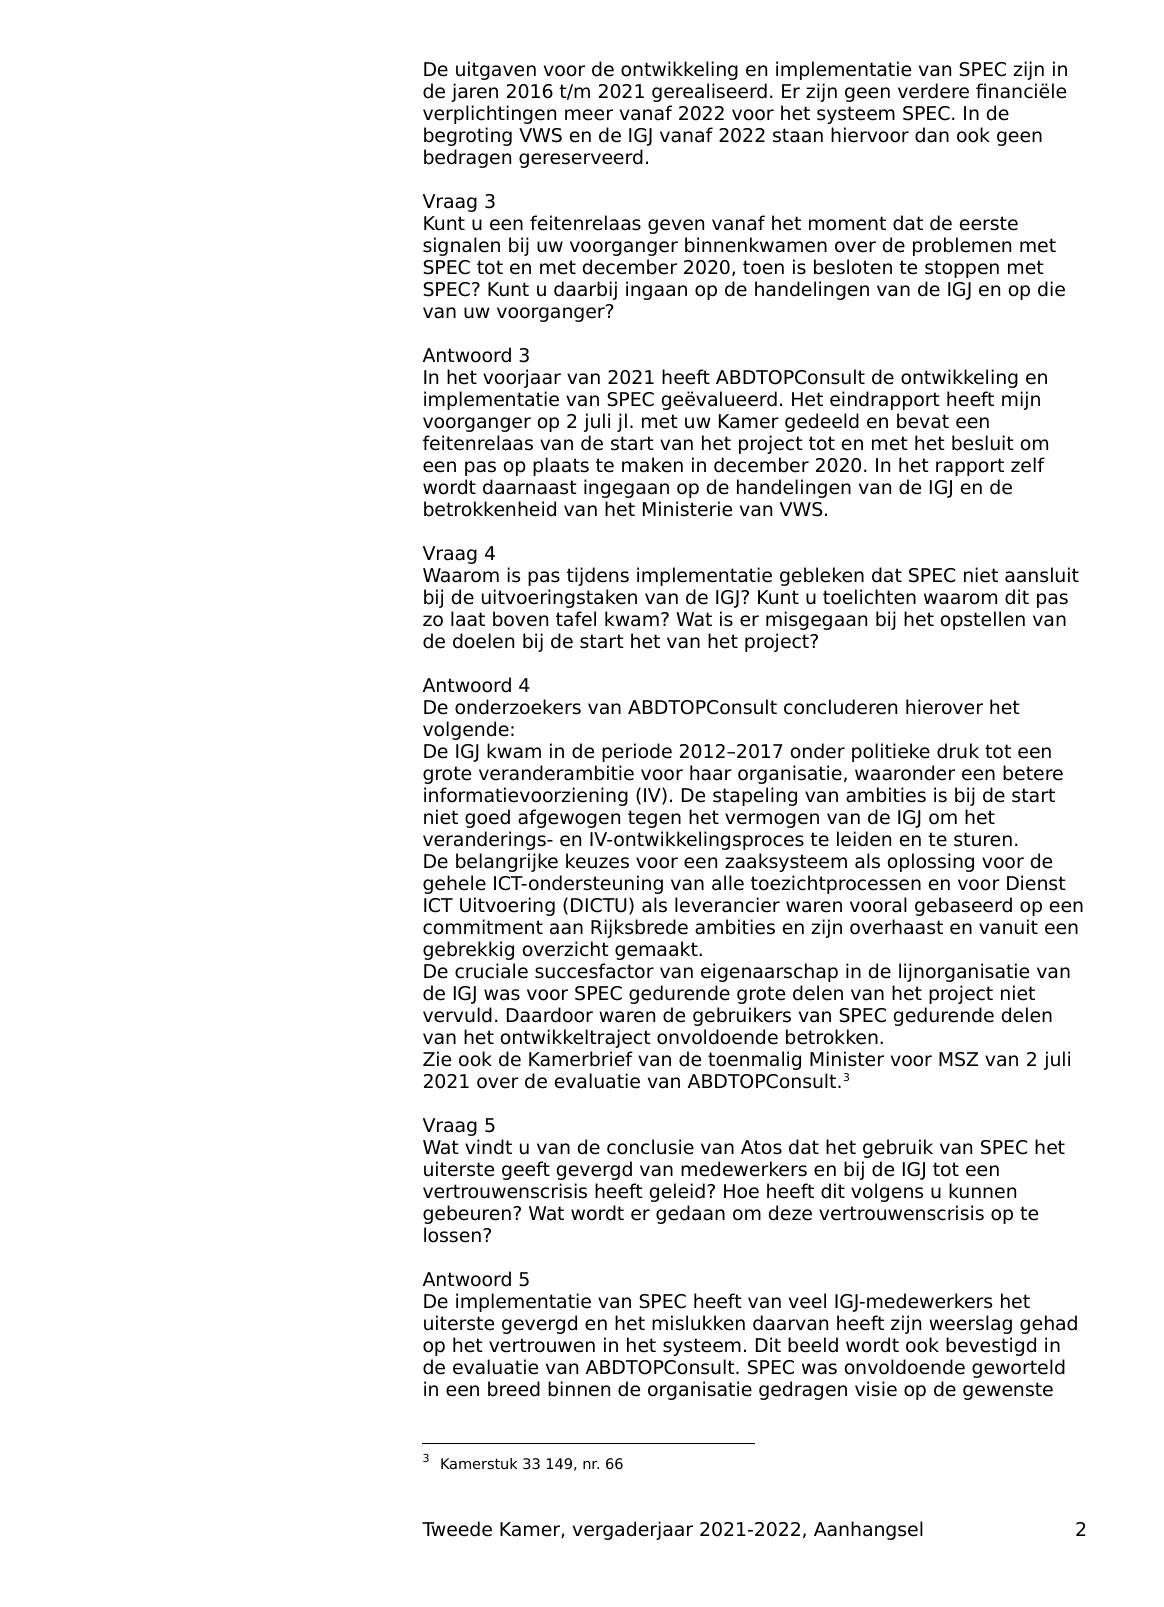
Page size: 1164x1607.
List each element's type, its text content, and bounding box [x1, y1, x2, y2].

text De belangrijke keuzes voor een zaaksysteem als oplossing voor de gehele ICT-ondersteuning van alle toezichtprocessen en voor Dienst ICT Uitvoering (DICTU) als leverancier waren vooral gebaseerd op een commitment aan Rijksbrede ambities en zijn overhaast en vanuit een gebrekkig overzicht gemaakt. [422, 851, 1087, 961]
text De onderzoekers van ABDTOPConsult concluderen hierover het volgende: [422, 697, 1087, 741]
text In het voorjaar van 2021 heeft ABDTOPConsult de ontwikkeling en implementatie van SPEC geëvalueerd. Het eindrapport heeft mijn voorganger op 2 juli jl. met uw Kamer gedeeld en bevat een feitenrelaas van de start van het project tot en met het besluit om een pas op plaats te maken in december 2020. In het rapport zelf wordt daarnaast ingegaan op de handelingen van de IGJ en de betrokkenheid van het Ministerie van VWS. [422, 367, 1087, 521]
text Wat vindt u van de conclusie van Atos dat het gebruik van SPEC het uiterste geeft gevergd van medewerkers en bij de IGJ tot een vertrouwenscrisis heeft geleid? Hoe heeft dit volgens u kunnen gebeuren? Wat wordt er gedaan om deze vertrouwenscrisis op te lossen? [422, 1137, 1087, 1247]
text Antwoord 3 [422, 345, 1087, 367]
text De implementatie van SPEC heeft van veel IGJ-medewerkers het uiterste gevergd en het mislukken daarvan heeft zijn weerslag gehad op het vertrouwen in het systeem. Dit beeld wordt ook bevestigd in de evaluatie van ABDTOPConsult. SPEC was onvoldoende geworteld in een breed binnen de organisatie gedragen visie op de gewenste [422, 1291, 1087, 1401]
text De IGJ kwam in de periode 2012–2017 onder politieke druk tot een grote veranderambitie voor haar organisatie, waaronder een betere informatievoorziening (IV). De stapeling van ambities is bij de start niet goed afgewogen tegen het vermogen van de IGJ om het veranderings- en IV-ontwikkelingsproces te leiden en te sturen. [422, 741, 1087, 851]
text Zie ook de Kamerbrief van de toenmalig Minister voor MSZ van 2 juli 2021 over de evaluatie van ABDTOPConsult. [422, 1049, 1087, 1093]
text Waarom is pas tijdens implementatie gebleken dat SPEC niet aansluit bij de uitvoeringstaken van de IGJ? Kunt u toelichten waarom dit pas zo laat boven tafel kwam? Wat is er misgegaan bij het opstellen van de doelen bij de start het van het project? [422, 565, 1087, 653]
text Vraag 3 [422, 191, 1087, 213]
text Antwoord 4 [422, 675, 1087, 697]
text Kamerstuk 33 149, nr. 66 [422, 1452, 1087, 1474]
text Kunt u een feitenrelaas geven vanaf het moment dat de eerste signalen bij uw voorganger binnenkwamen over de problemen met SPEC tot en met december 2020, toen is besloten te stoppen met SPEC? Kunt u daarbij ingaan op de handelingen van de IGJ en op die van uw voorganger? [422, 213, 1087, 323]
text De cruciale succesfactor van eigenaarschap in de lijnorganisatie van de IGJ was voor SPEC gedurende grote delen van het project niet vervuld. Daardoor waren de gebruikers van SPEC gedurende delen van het ontwikkeltraject onvoldoende betrokken. [422, 961, 1087, 1049]
text Vraag 5 [422, 1115, 1087, 1137]
text De uitgaven voor de ontwikkeling en implementatie van SPEC zijn in de jaren 2016 t/m 2021 gerealiseerd. Er zijn geen verdere financiële verplichtingen meer vanaf 2022 voor het systeem SPEC. In de begroting VWS en de IGJ vanaf 2022 staan hiervoor dan ook geen bedragen gereserveerd. [422, 59, 1087, 169]
text Antwoord 5 [422, 1269, 1087, 1291]
text Vraag 4 [422, 543, 1087, 565]
